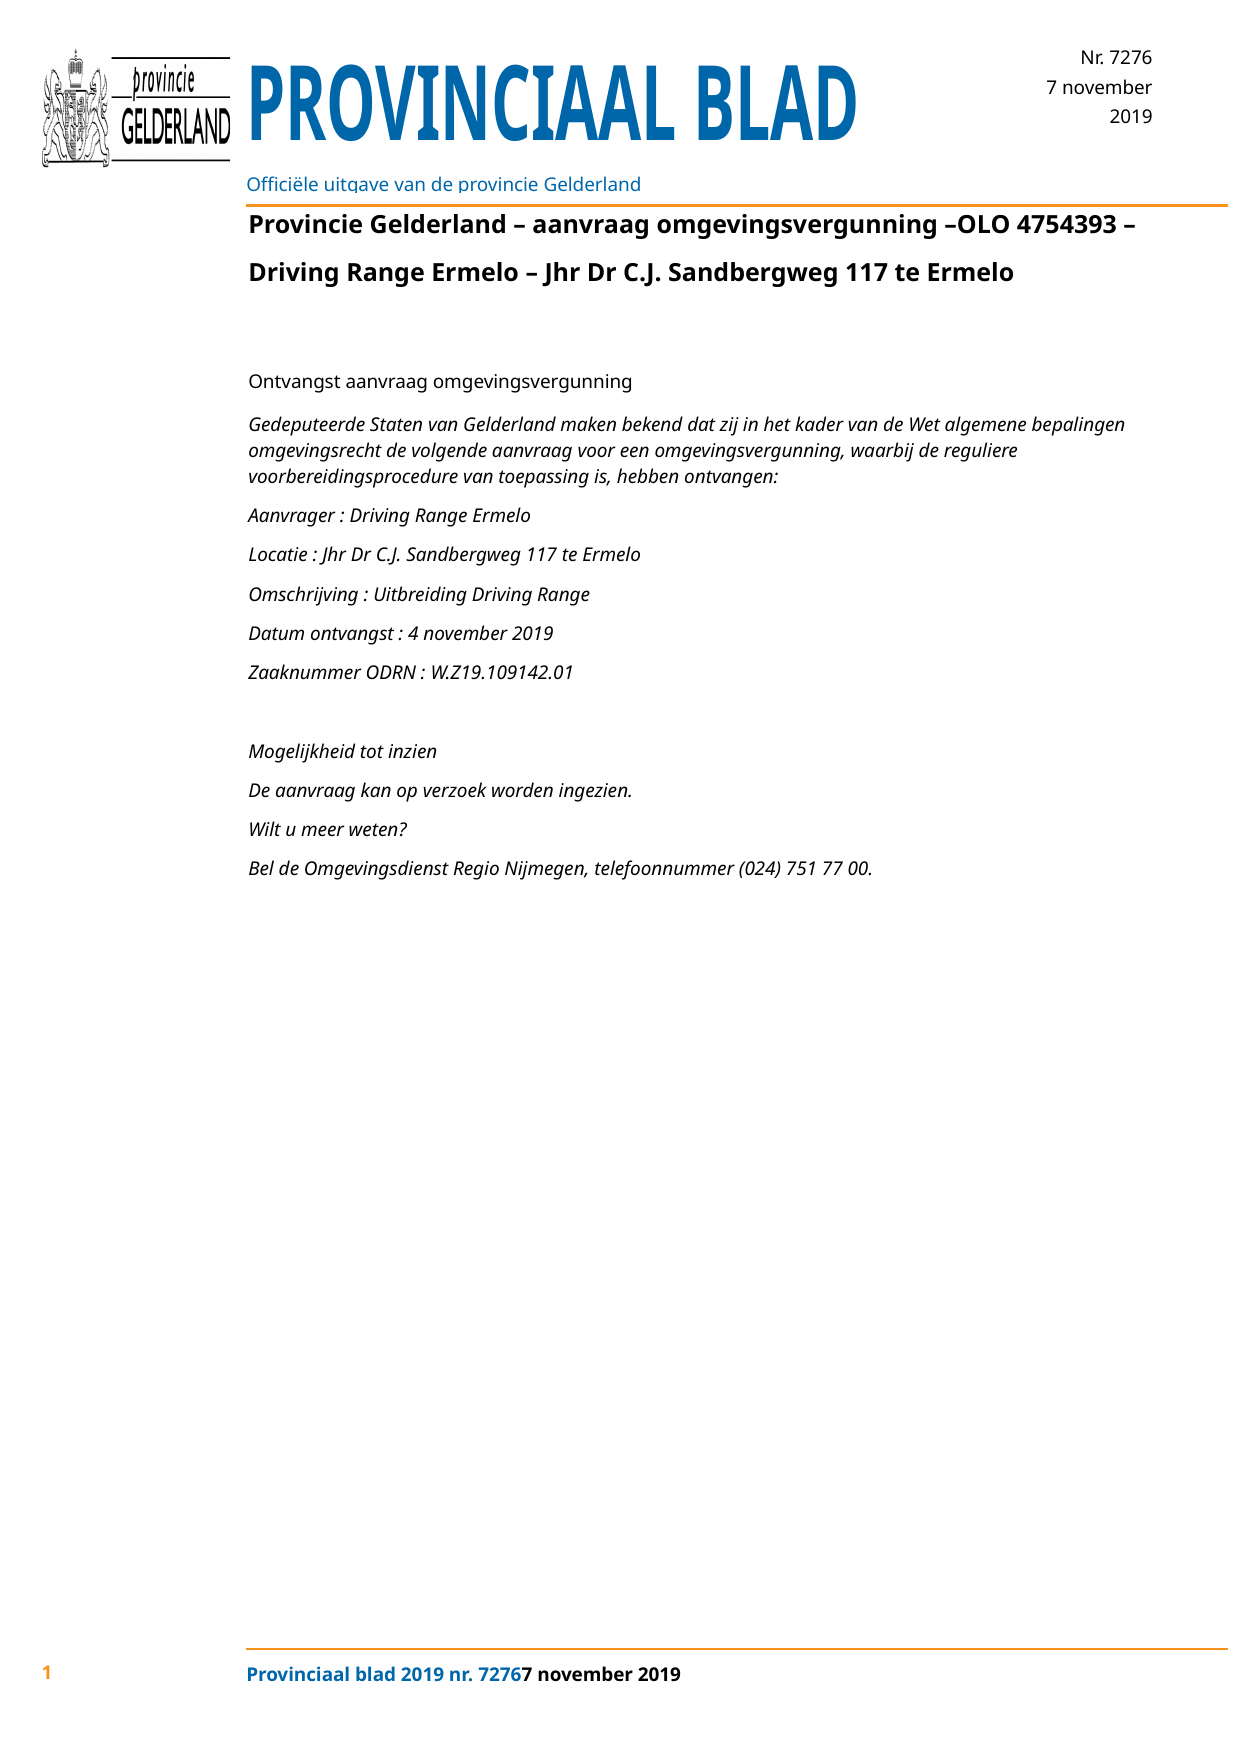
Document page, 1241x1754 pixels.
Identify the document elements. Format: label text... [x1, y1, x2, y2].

text Bel de Omgevingsdienst Regio Nijmegen, telefoonnummer (024) 751 77 00. [248, 856, 1152, 881]
text Datum ontvangst : 4 november 2019 [248, 620, 1152, 646]
text Wilt u meer weten? [248, 816, 1152, 842]
text Mogelijkheid tot inzien [248, 738, 1152, 763]
picture [41, 47, 231, 172]
text Zaaknummer ODRN : W.Z19.109142.01 [248, 659, 1152, 685]
text Aanvrager : Driving Range Ermelo [248, 502, 1152, 528]
text Provincie Gelderland – aanvraag omgevingsvergunning –OLO 4754393 – Driving Range Ermelo – Jhr Dr C.J. Sandbergweg 117 te Ermelo [248, 207, 1152, 288]
text Ontvangst aanvraag omgevingsvergunning [248, 368, 1152, 394]
text Omschrijving : Uitbreiding Driving Range [248, 581, 1152, 606]
text De aanvraag kan op verzoek worden ingezien. [248, 777, 1152, 803]
text Locatie : Jhr Dr C.J. Sandbergweg 117 te Ermelo [248, 541, 1152, 567]
text Gedeputeerde Staten van Gelderland maken bekend dat zij in het kader van de Wet algemene bepalingen omgevingsrecht de volgende aanvraag voor een omgevingsvergunning, waarbij de reguliere voorbereidingsprocedure van toepassing is, hebben ontvangen: [248, 411, 1152, 489]
